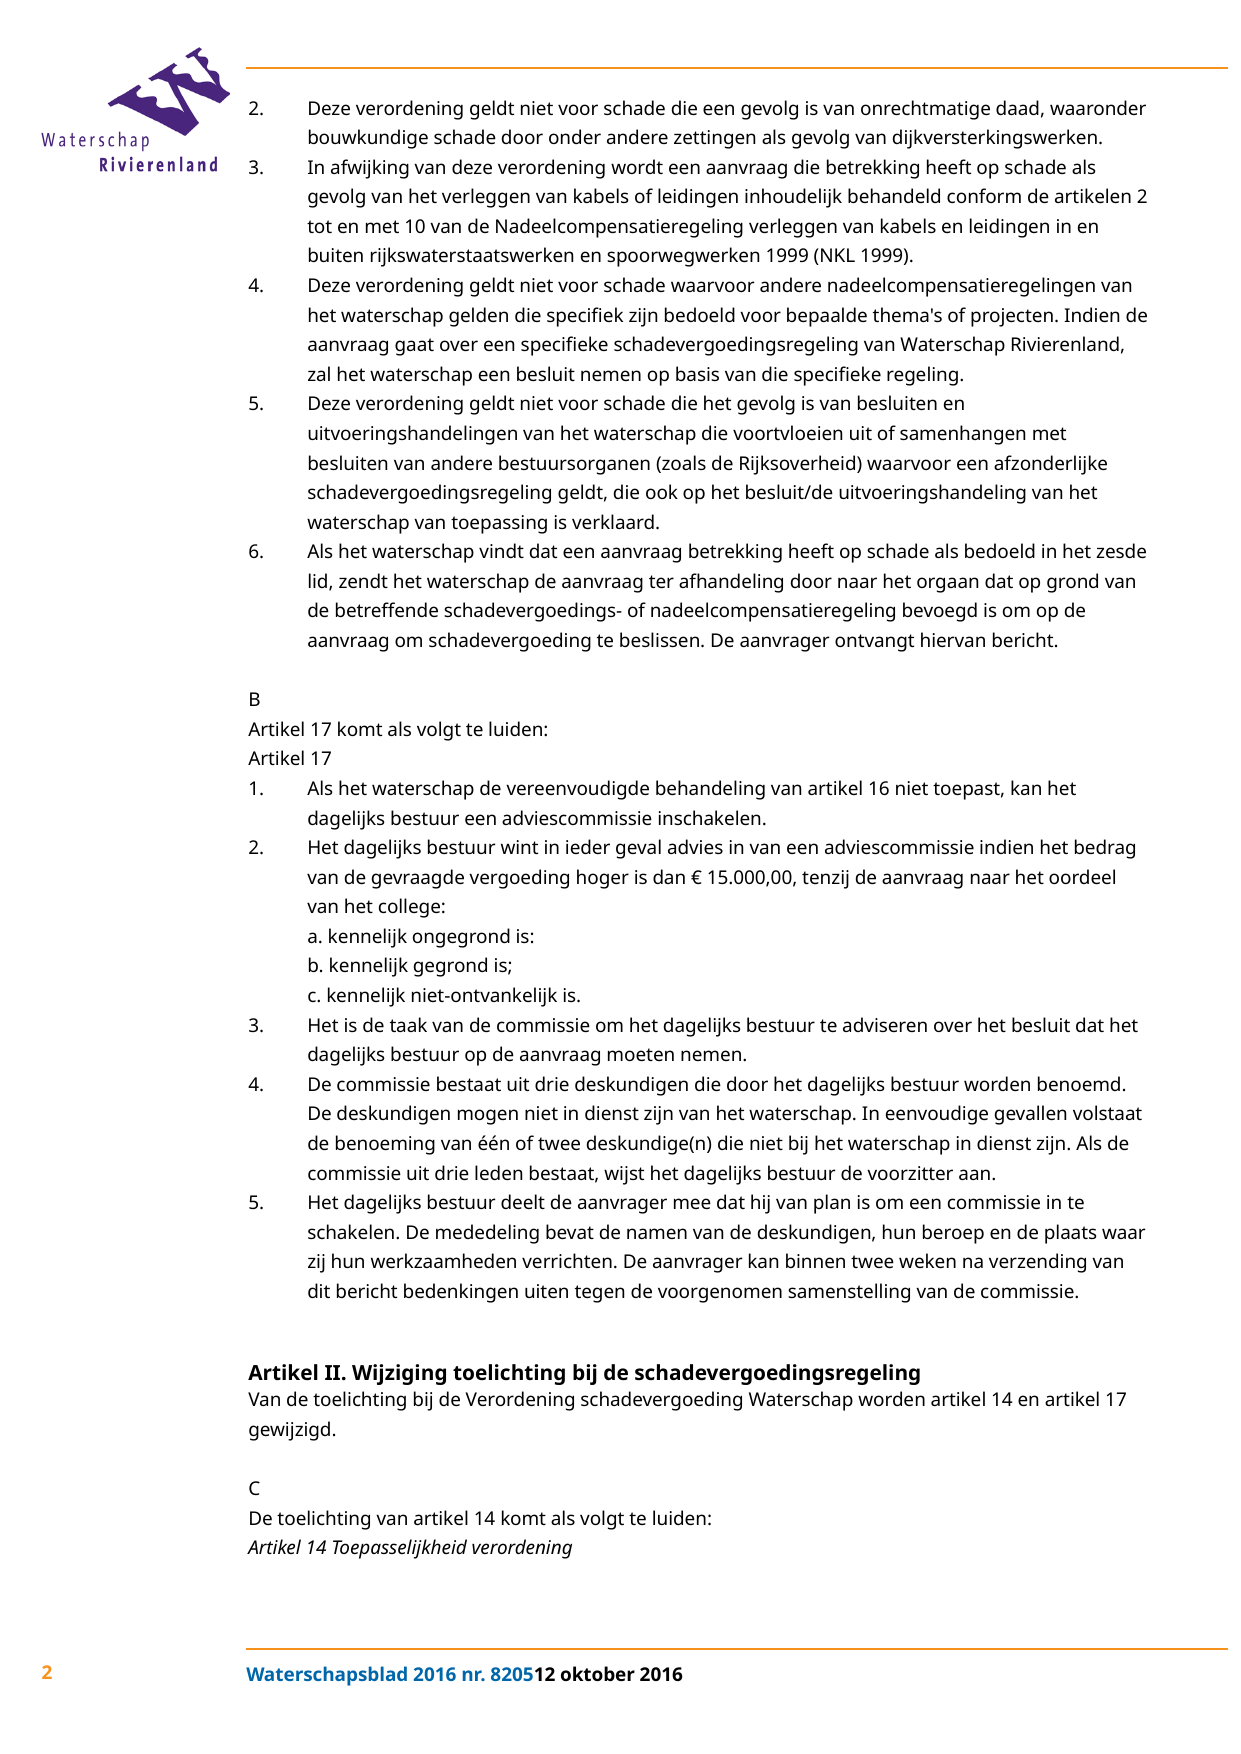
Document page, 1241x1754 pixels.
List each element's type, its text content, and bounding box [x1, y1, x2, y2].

list Het is de taak van de commissie om het dagelijks bestuur te adviseren over het besluit dat het dagelijks bestuur op de aanvraag moeten nemen. [248, 1012, 1152, 1067]
list b. kennelijk gegrond is; [248, 953, 1152, 978]
list De commissie bestaat uit drie deskundigen die door het dagelijks bestuur worden benoemd. De deskundigen mogen niet in dienst zijn van het waterschap. In eenvoudige gevallen volstaat de benoeming van één of twee deskundige(n) die niet bij het waterschap in dienst zijn. Als de commissie uit drie leden bestaat, wijst het dagelijks bestuur de voorzitter aan. [248, 1071, 1152, 1186]
text B [248, 686, 1152, 712]
list Als het waterschap de vereenvoudigde behandeling van artikel 16 niet toepast, kan het dagelijks bestuur een adviescommissie inschakelen. [248, 775, 1152, 831]
text C [248, 1475, 1152, 1501]
list Het dagelijks bestuur deelt de aanvrager mee dat hij van plan is om een commissie in te schakelen. De mededeling bevat de namen van de deskundigen, hun beroep en de plaats waar zij hun werkzaamheden verrichten. De aanvrager kan binnen twee weken na verzending van dit bericht bedenkingen uiten tegen de voorgenomen samenstelling van de commissie. [248, 1189, 1152, 1304]
text Artikel II. Wijziging toelichting bij de schadevergoedingsregeling [248, 1358, 1152, 1387]
text Artikel 17 [248, 746, 1152, 771]
picture [41, 47, 231, 172]
text Artikel 14 Toepasselijkheid verordening [248, 1534, 1152, 1560]
text De toelichting van artikel 14 komt als volgt te luiden: [248, 1505, 1152, 1531]
text Artikel 17 komt als volgt te luiden: [248, 716, 1152, 742]
list Deze verordening geldt niet voor schade waarvoor andere nadeelcompensatieregelingen van het waterschap gelden die specifiek zijn bedoeld voor bepaalde thema's of projecten. Indien de aanvraag gaat over een specifieke schadevergoedingsregeling van Waterschap Rivierenland, zal het waterschap een besluit nemen op basis van die specifieke regeling. [248, 272, 1152, 387]
list Als het waterschap vindt dat een aanvraag betrekking heeft op schade als bedoeld in het zesde lid, zendt het waterschap de aanvraag ter afhandeling door naar het orgaan dat op grond van de betreffende schadevergoedings- of nadeelcompensatieregeling bevoegd is om op de aanvraag om schadevergoeding te beslissen. De aanvrager ontvangt hiervan bericht. [248, 538, 1152, 653]
list c. kennelijk niet-ontvankelijk is. [248, 982, 1152, 1008]
text Van de toelichting bij de Verordening schadevergoeding Waterschap worden artikel 14 en artikel 17 gewijzigd. [248, 1387, 1152, 1442]
list Deze verordening geldt niet voor schade die het gevolg is van besluiten en uitvoeringshandelingen van het waterschap die voortvloeien uit of samenhangen met besluiten van andere bestuursorganen (zoals de Rijksoverheid) waarvoor een afzonderlijke schadevergoedingsregeling geldt, die ook op het besluit/de uitvoeringshandeling van het waterschap van toepassing is verklaard. [248, 391, 1152, 535]
list Deze verordening geldt niet voor schade die een gevolg is van onrechtmatige daad, waaronder bouwkundige schade door onder andere zettingen als gevolg van dijkversterkingswerken. [248, 95, 1152, 150]
list a. kennelijk ongegrond is: [248, 923, 1152, 949]
list In afwijking van deze verordening wordt een aanvraag die betrekking heeft op schade als gevolg van het verleggen van kabels of leidingen inhoudelijk behandeld conform de artikelen 2 tot en met 10 van de Nadeelcompensatieregeling verleggen van kabels en leidingen in en buiten rijkswaterstaatswerken en spoorwegwerken 1999 (NKL 1999). [248, 154, 1152, 268]
list Het dagelijks bestuur wint in ieder geval advies in van een adviescommissie indien het bedrag van de gevraagde vergoeding hoger is dan € 15.000,00, tenzij de aanvraag naar het oordeel van het college: [248, 834, 1152, 919]
